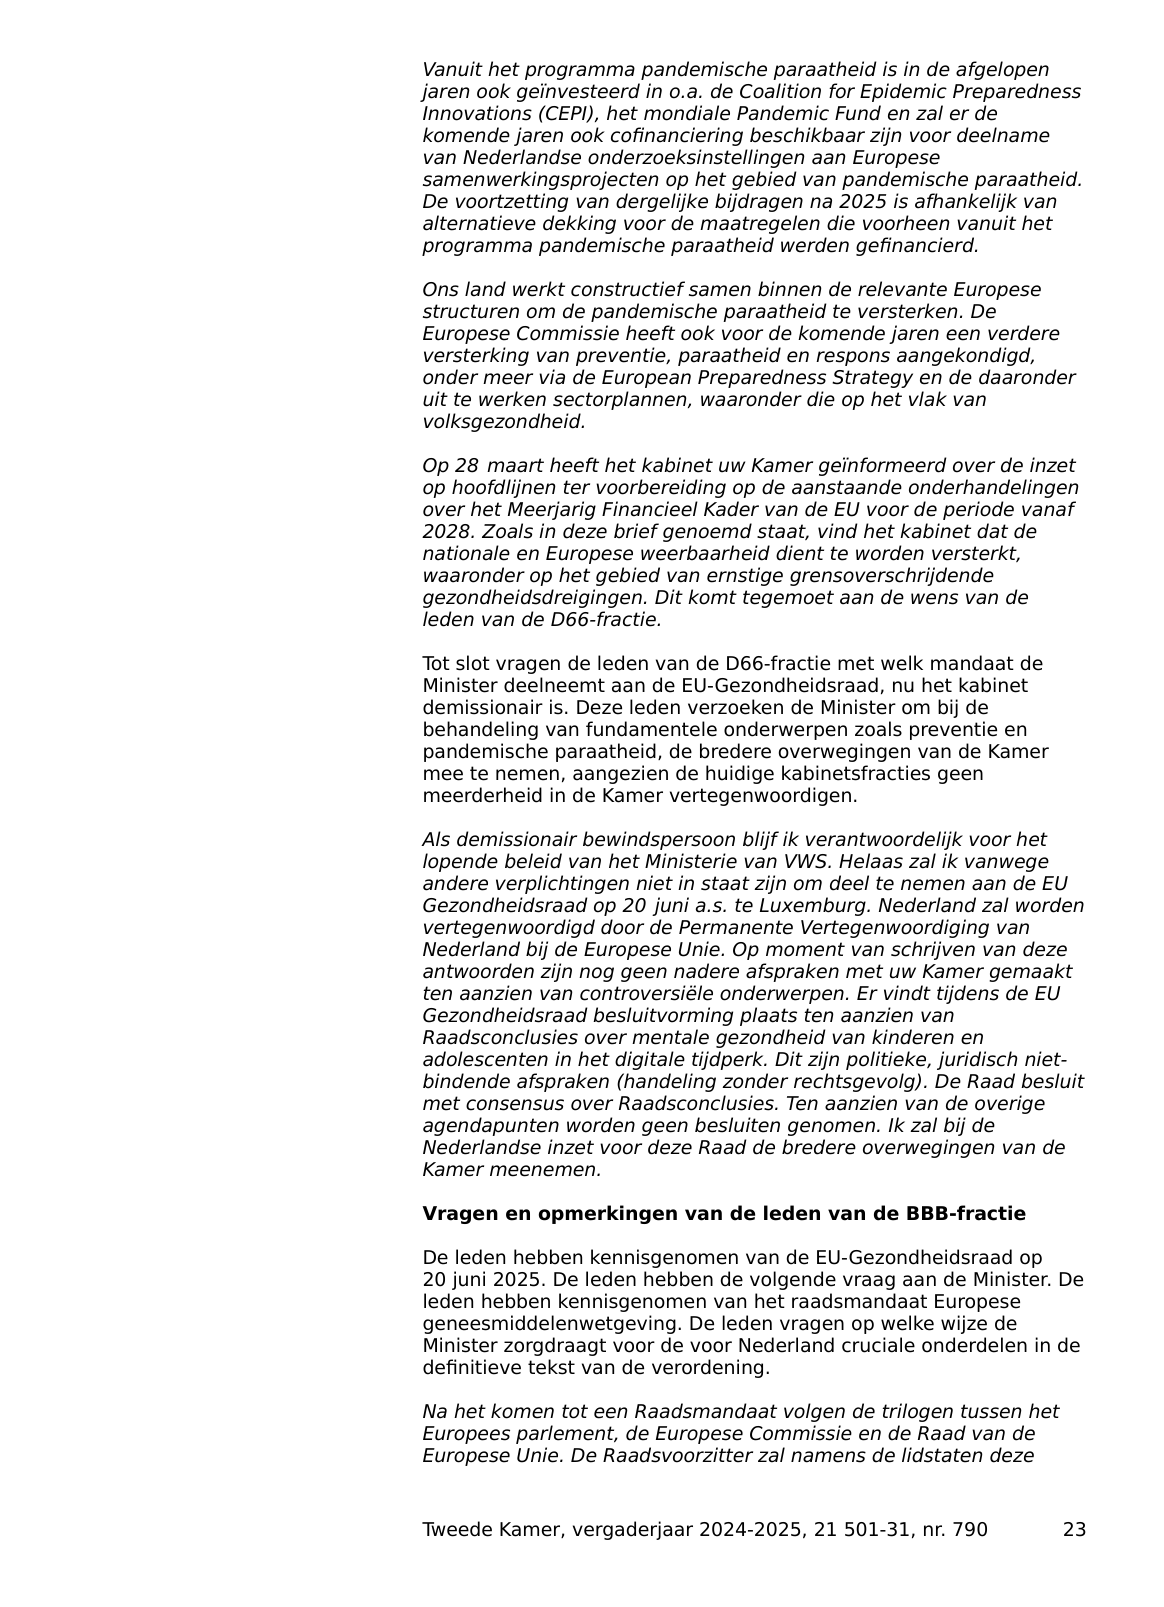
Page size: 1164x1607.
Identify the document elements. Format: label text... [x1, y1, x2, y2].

text Op 28 maart heeft het kabinet uw Kamer geïnformeerd over de inzet op hoofdlijnen ter voorbereiding op de aanstaande onderhandelingen over het Meerjarig Financieel Kader van de EU voor de periode vanaf 2028. Zoals in deze brief genoemd staat, vind het kabinet dat de nationale en Europese weerbaarheid dient te worden versterkt, waaronder op het gebied van ernstige grensoverschrijdende gezondheidsdreigingen. Dit komt tegemoet aan de wens van de leden van de D66-fractie. [422, 455, 1087, 631]
text Tot slot vragen de leden van de D66-fractie met welk mandaat de Minister deelneemt aan de EU-Gezondheidsraad, nu het kabinet demissionair is. Deze leden verzoeken de Minister om bij de behandeling van fundamentele onderwerpen zoals preventie en pandemische paraatheid, de bredere overwegingen van de Kamer mee te nemen, aangezien de huidige kabinetsfracties geen meerderheid in de Kamer vertegenwoordigen. [422, 653, 1087, 807]
text Vanuit het programma pandemische paraatheid is in de afgelopen jaren ook geïnvesteerd in o.a. de Coalition for Epidemic Preparedness Innovations (CEPI), het mondiale Pandemic Fund en zal er de komende jaren ook cofinanciering beschikbaar zijn voor deelname van Nederlandse onderzoeksinstellingen aan Europese samenwerkingsprojecten op het gebied van pandemische paraatheid. De voortzetting van dergelijke bijdragen na 2025 is afhankelijk van alternatieve dekking voor de maatregelen die voorheen vanuit het programma pandemische paraatheid werden gefinancierd. [422, 59, 1087, 257]
text De leden hebben kennisgenomen van de EU-Gezondheidsraad op 20 juni 2025. De leden hebben de volgende vraag aan de Minister. De leden hebben kennisgenomen van het raadsmandaat Europese geneesmiddelenwetgeving. De leden vragen op welke wijze de Minister zorgdraagt voor de voor Nederland cruciale onderdelen in de definitieve tekst van de verordening. [422, 1247, 1087, 1379]
text Als demissionair bewindspersoon blijf ik verantwoordelijk voor het lopende beleid van het Ministerie van VWS. Helaas zal ik vanwege andere verplichtingen niet in staat zijn om deel te nemen aan de EU Gezondheidsraad op 20 juni a.s. te Luxemburg. Nederland zal worden vertegenwoordigd door de Permanente Vertegenwoordiging van Nederland bij de Europese Unie. Op moment van schrijven van deze antwoorden zijn nog geen nadere afspraken met uw Kamer gemaakt ten aanzien van controversiële onderwerpen. Er vindt tijdens de EU Gezondheidsraad besluitvorming plaats ten aanzien van Raadsconclusies over mentale gezondheid van kinderen en adolescenten in het digitale tijdperk. Dit zijn politieke, juridisch niet-bindende afspraken (handeling zonder rechtsgevolg). De Raad besluit met consensus over Raadsconclusies. Ten aanzien van de overige agendapunten worden geen besluiten genomen. Ik zal bij de Nederlandse inzet voor deze Raad de bredere overwegingen van de Kamer meenemen. [422, 829, 1087, 1181]
subtitle Vragen en opmerkingen van de leden van de BBB-fractie [422, 1203, 1087, 1225]
text Ons land werkt constructief samen binnen de relevante Europese structuren om de pandemische paraatheid te versterken. De Europese Commissie heeft ook voor de komende jaren een verdere versterking van preventie, paraatheid en respons aangekondigd, onder meer via de European Preparedness Strategy en de daaronder uit te werken sectorplannen, waaronder die op het vlak van volksgezondheid. [422, 279, 1087, 433]
text Na het komen tot een Raadsmandaat volgen de trilogen tussen het Europees parlement, de Europese Commissie en de Raad van de Europese Unie. De Raadsvoorzitter zal namens de lidstaten deze [422, 1401, 1087, 1467]
